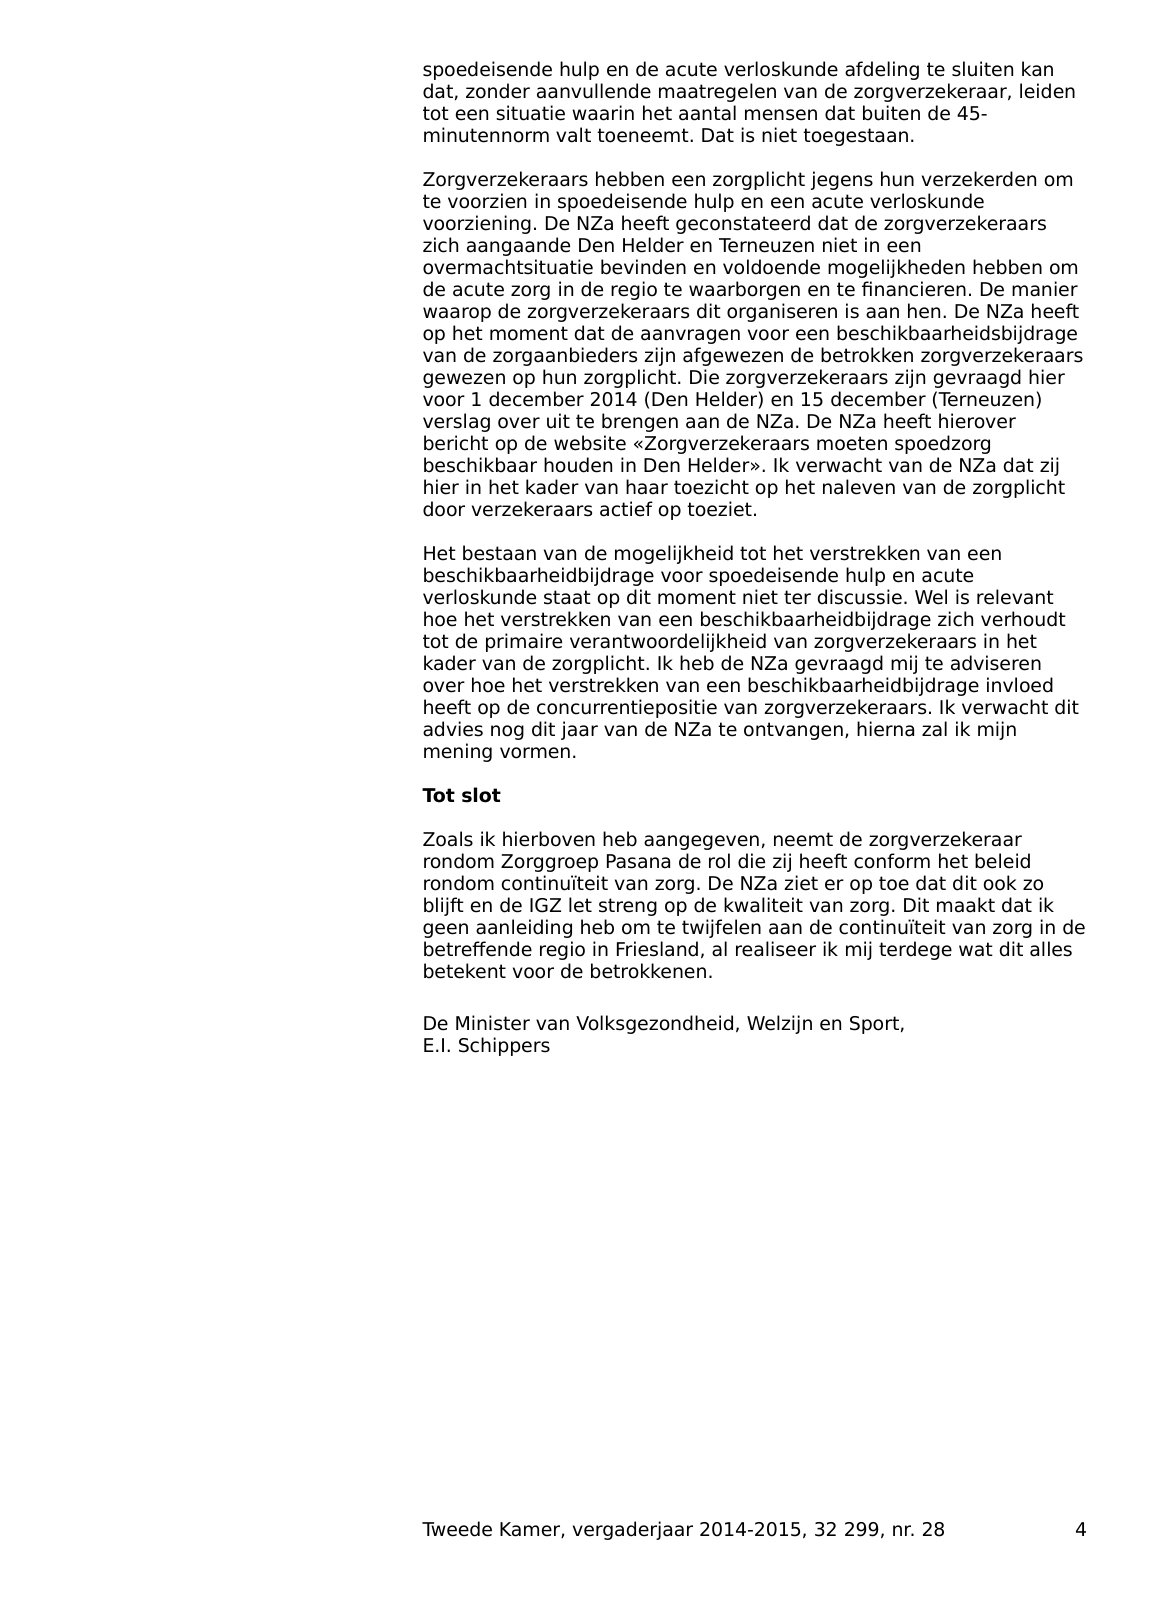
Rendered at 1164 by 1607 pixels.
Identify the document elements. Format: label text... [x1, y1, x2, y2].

text Zorgverzekeraars hebben een zorgplicht jegens hun verzekerden om te voorzien in spoedeisende hulp en een acute verloskunde voorziening. De NZa heeft geconstateerd dat de zorgverzekeraars zich aangaande Den Helder en Terneuzen niet in een overmachtsituatie bevinden en voldoende mogelijkheden hebben om de acute zorg in de regio te waarborgen en te financieren. De manier waarop de zorgverzekeraars dit organiseren is aan hen. De NZa heeft op het moment dat de aanvragen voor een beschikbaarheidsbijdrage van de zorgaanbieders zijn afgewezen de betrokken zorgverzekeraars gewezen op hun zorgplicht. Die zorgverzekeraars zijn gevraagd hier voor 1 december 2014 (Den Helder) en 15 december (Terneuzen) verslag over uit te brengen aan de NZa. De NZa heeft hierover bericht op de website «Zorgverzekeraars moeten spoedzorg beschikbaar houden in Den Helder». Ik verwacht van de NZa dat zij hier in het kader van haar toezicht op het naleven van de zorgplicht door verzekeraars actief op toeziet. [422, 169, 1087, 521]
subtitle Tot slot [422, 785, 1087, 807]
text spoedeisende hulp en de acute verloskunde afdeling te sluiten kan dat, zonder aanvullende maatregelen van de zorgverzekeraar, leiden tot een situatie waarin het aantal mensen dat buiten de 45-minutennorm valt toeneemt. Dat is niet toegestaan. [422, 59, 1087, 147]
text De Minister van Volksgezondheid, Welzijn en Sport, E.I. Schippers [422, 1013, 1087, 1057]
text Het bestaan van de mogelijkheid tot het verstrekken van een beschikbaarheidbijdrage voor spoedeisende hulp en acute verloskunde staat op dit moment niet ter discussie. Wel is relevant hoe het verstrekken van een beschikbaarheidbijdrage zich verhoudt tot de primaire verantwoordelijkheid van zorgverzekeraars in het kader van de zorgplicht. Ik heb de NZa gevraagd mij te adviseren over hoe het verstrekken van een beschikbaarheidbijdrage invloed heeft op de concurrentiepositie van zorgverzekeraars. Ik verwacht dit advies nog dit jaar van de NZa te ontvangen, hierna zal ik mijn mening vormen. [422, 543, 1087, 763]
text Zoals ik hierboven heb aangegeven, neemt de zorgverzekeraar rondom Zorggroep Pasana de rol die zij heeft conform het beleid rondom continuïteit van zorg. De NZa ziet er op toe dat dit ook zo blijft en de IGZ let streng op de kwaliteit van zorg. Dit maakt dat ik geen aanleiding heb om te twijfelen aan de continuïteit van zorg in de betreffende regio in Friesland, al realiseer ik mij terdege wat dit alles betekent voor de betrokkenen. [422, 829, 1087, 983]
